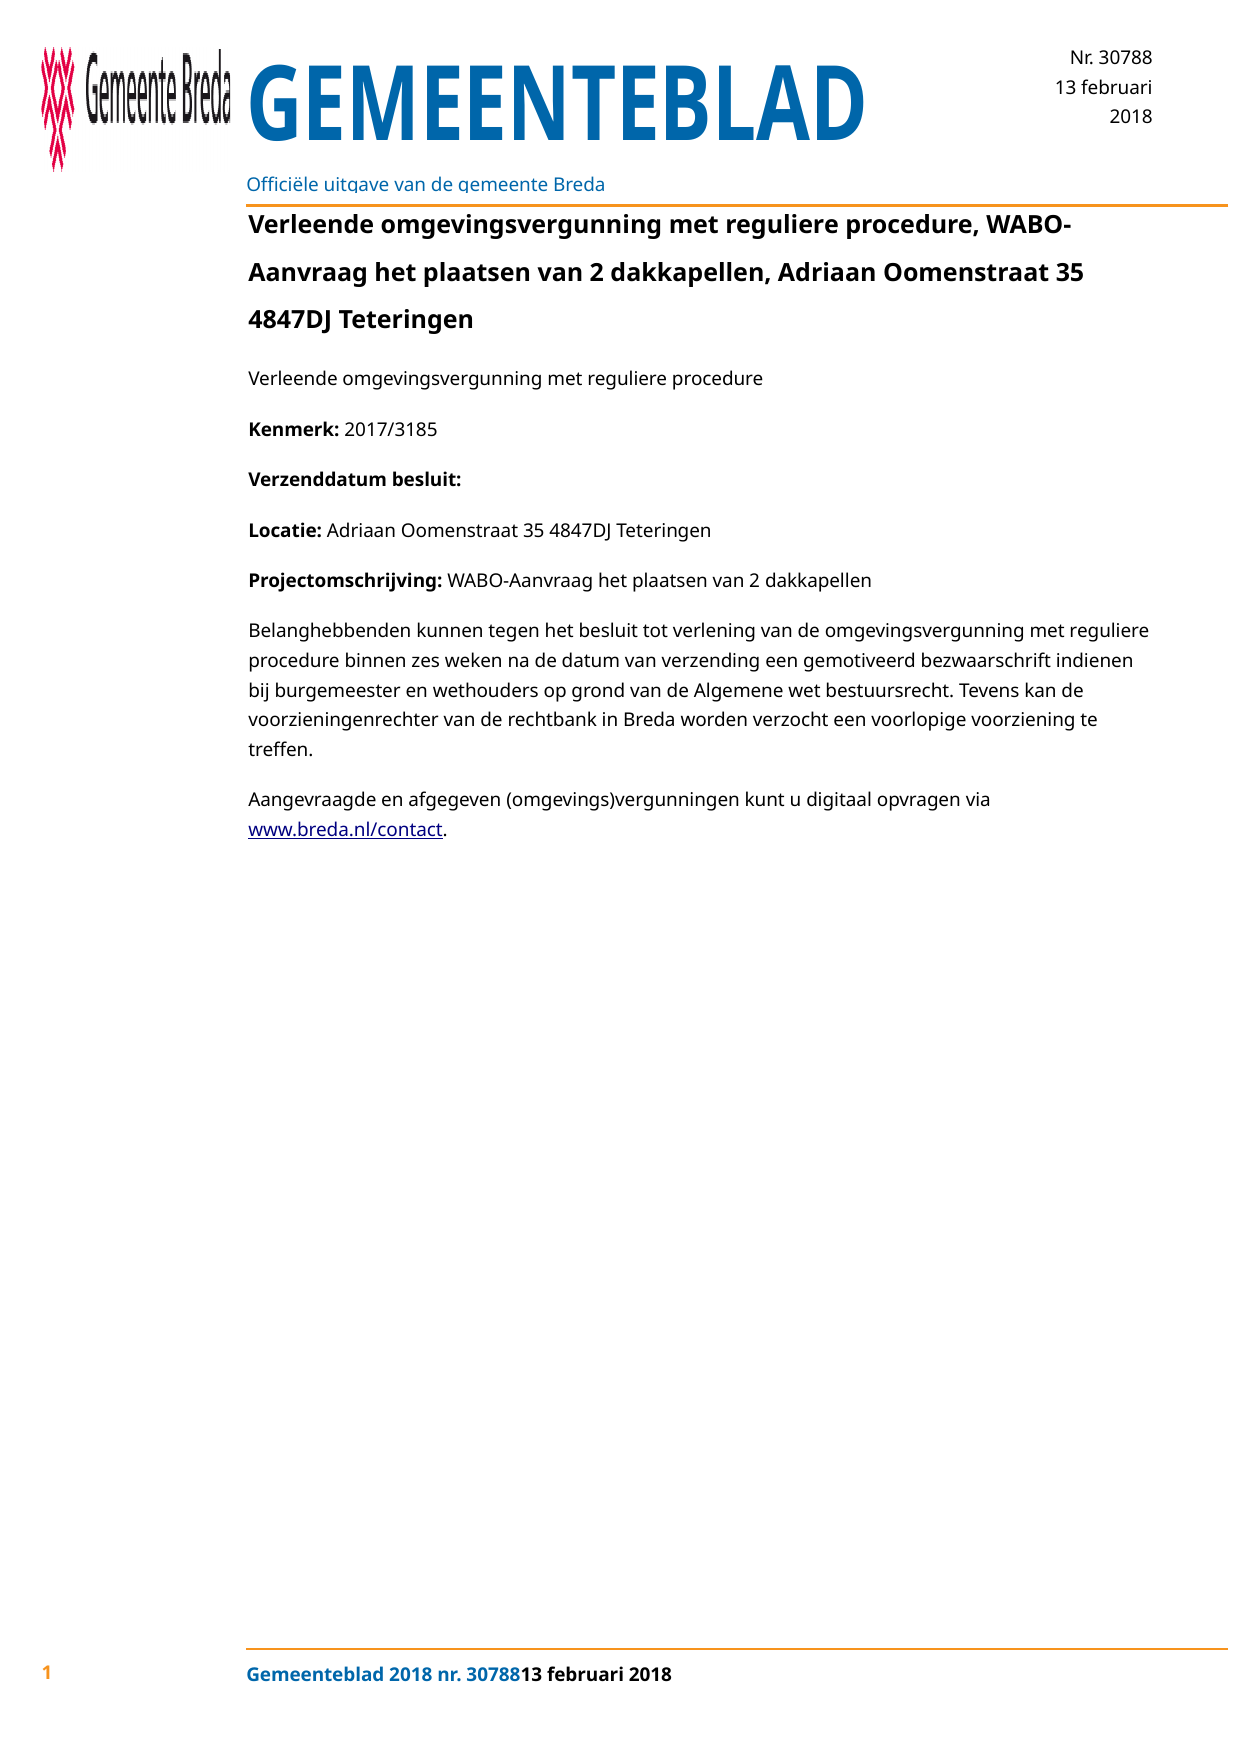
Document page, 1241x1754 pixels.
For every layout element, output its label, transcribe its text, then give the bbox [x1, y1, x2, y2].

text Verleende omgevingsvergunning met reguliere procedure, WABO-Aanvraag het plaatsen van 2 dakkapellen, Adriaan Oomenstraat 35 4847DJ Teteringen [248, 207, 1152, 336]
text Aangevraagde en afgegeven (omgevings)vergunningen kunt u digitaal opvragen via www.breda.nl/contact. [248, 786, 1152, 842]
text Verzenddatum besluit: [248, 466, 1152, 492]
text Belanghebbenden kunnen tegen het besluit tot verlening van de omgevingsvergunning met reguliere procedure binnen zes weken na de datum van verzending een gemotiveerd bezwaarschrift indienen bij burgemeester en wethouders op grond van de Algemene wet bestuursrecht. Tevens kan de voorzieningenrechter van de rechtbank in Breda worden verzocht een voorlopige voorziening te treffen. [248, 618, 1152, 762]
text Locatie: Adriaan Oomenstraat 35 4847DJ Teteringen [248, 517, 1152, 542]
text Verleende omgevingsvergunning met reguliere procedure [248, 366, 1152, 391]
text Projectomschrijving: WABO-Aanvraag het plaatsen van 2 dakkapellen [248, 567, 1152, 593]
picture [41, 47, 231, 172]
text Kenmerk: 2017/3185 [248, 416, 1152, 442]
